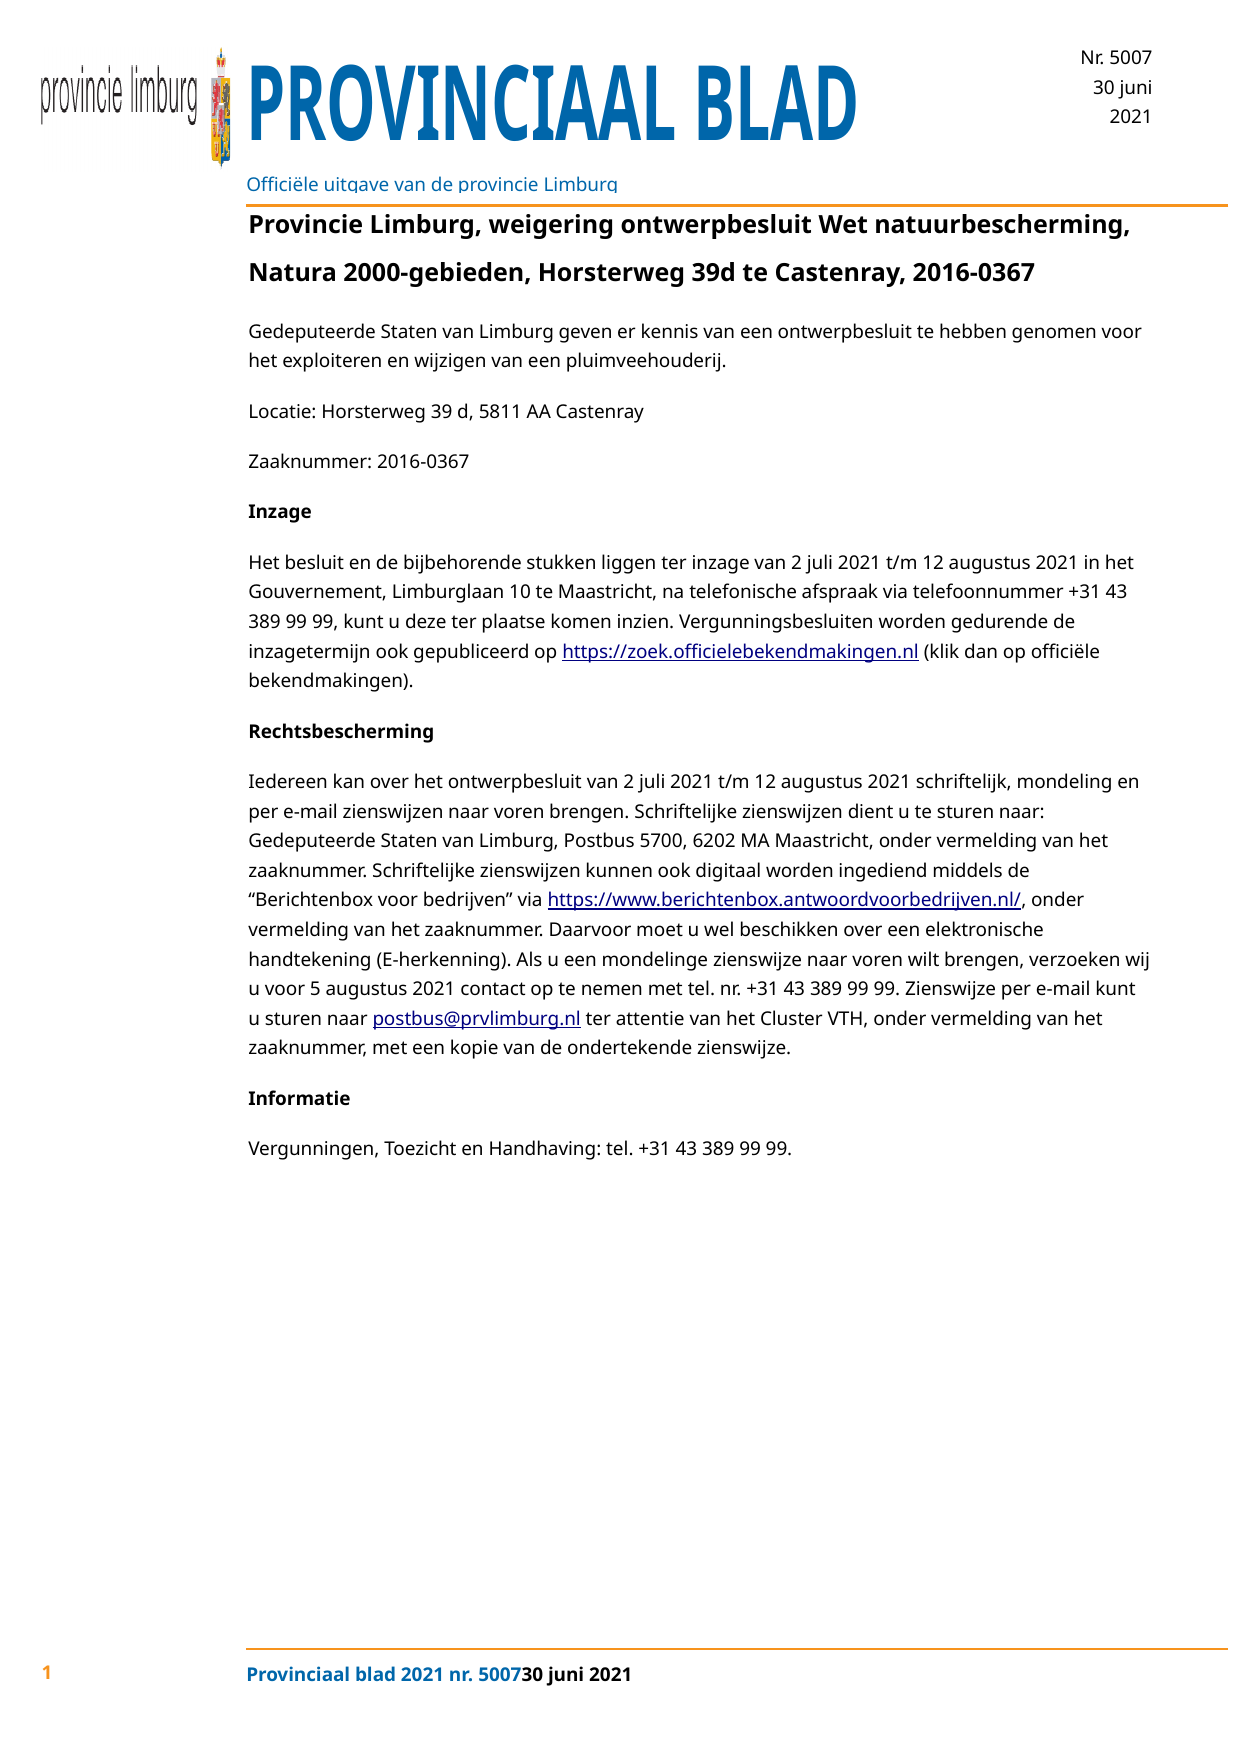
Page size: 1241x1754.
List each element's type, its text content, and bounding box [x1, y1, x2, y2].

text Vergunningen, Toezicht en Handhaving: tel. +31 43 389 99 99. [248, 1135, 1152, 1161]
text Iedereen kan over het ontwerpbesluit van 2 juli 2021 t/m 12 augustus 2021 schriftelijk, mondeling en per e-mail zienswijzen naar voren brengen. Schriftelijke zienswijzen dient u te sturen naar: Gedeputeerde Staten van Limburg, Postbus 5700, 6202 MA Maastricht, onder vermelding van het zaaknummer. Schriftelijke zienswijzen kunnen ook digitaal worden ingediend middels de “Berichtenbox voor bedrijven” via https://www.berichtenbox.antwoordvoorbedrijven.nl/, onder vermelding van het zaaknummer. Daarvoor moet u wel beschikken over een elektronische handtekening (E-herkenning). Als u een mondelinge zienswijze naar voren wilt brengen, verzoeken wij u voor 5 augustus 2021 contact op te nemen met tel. nr. +31 43 389 99 99. Zienswijze per e-mail kunt u sturen naar postbus@prvlimburg.nl ter attentie van het Cluster VTH, onder vermelding van het zaaknummer, met een kopie van de ondertekende zienswijze. [248, 768, 1152, 1060]
text Het besluit en de bijbehorende stukken liggen ter inzage van 2 juli 2021 t/m 12 augustus 2021 in het Gouvernement, Limburglaan 10 te Maastricht, na telefonische afspraak via telefoonnummer +31 43 389 99 99, kunt u deze ter plaatse komen inzien. Vergunningsbesluiten worden gedurende de inzagetermijn ook gepubliceerd op https://zoek.officielebekendmakingen.nl (klik dan op officiële bekendmakingen). [248, 549, 1152, 693]
text Zaaknummer: 2016-0367 [248, 448, 1152, 474]
text Inzage [248, 499, 1152, 524]
text Informatie [248, 1085, 1152, 1111]
text Locatie: Horsterweg 39 d, 5811 AA Castenray [248, 398, 1152, 424]
text Gedeputeerde Staten van Limburg geven er kennis van een ontwerpbesluit te hebben genomen voor het exploiteren en wijzigen van een pluimveehouderij. [248, 318, 1152, 373]
picture [41, 47, 231, 172]
text Provincie Limburg, weigering ontwerpbesluit Wet natuurbescherming, Natura 2000-gebieden, Horsterweg 39d te Castenray, 2016-0367 [248, 207, 1152, 288]
text Rechtsbescherming [248, 718, 1152, 744]
